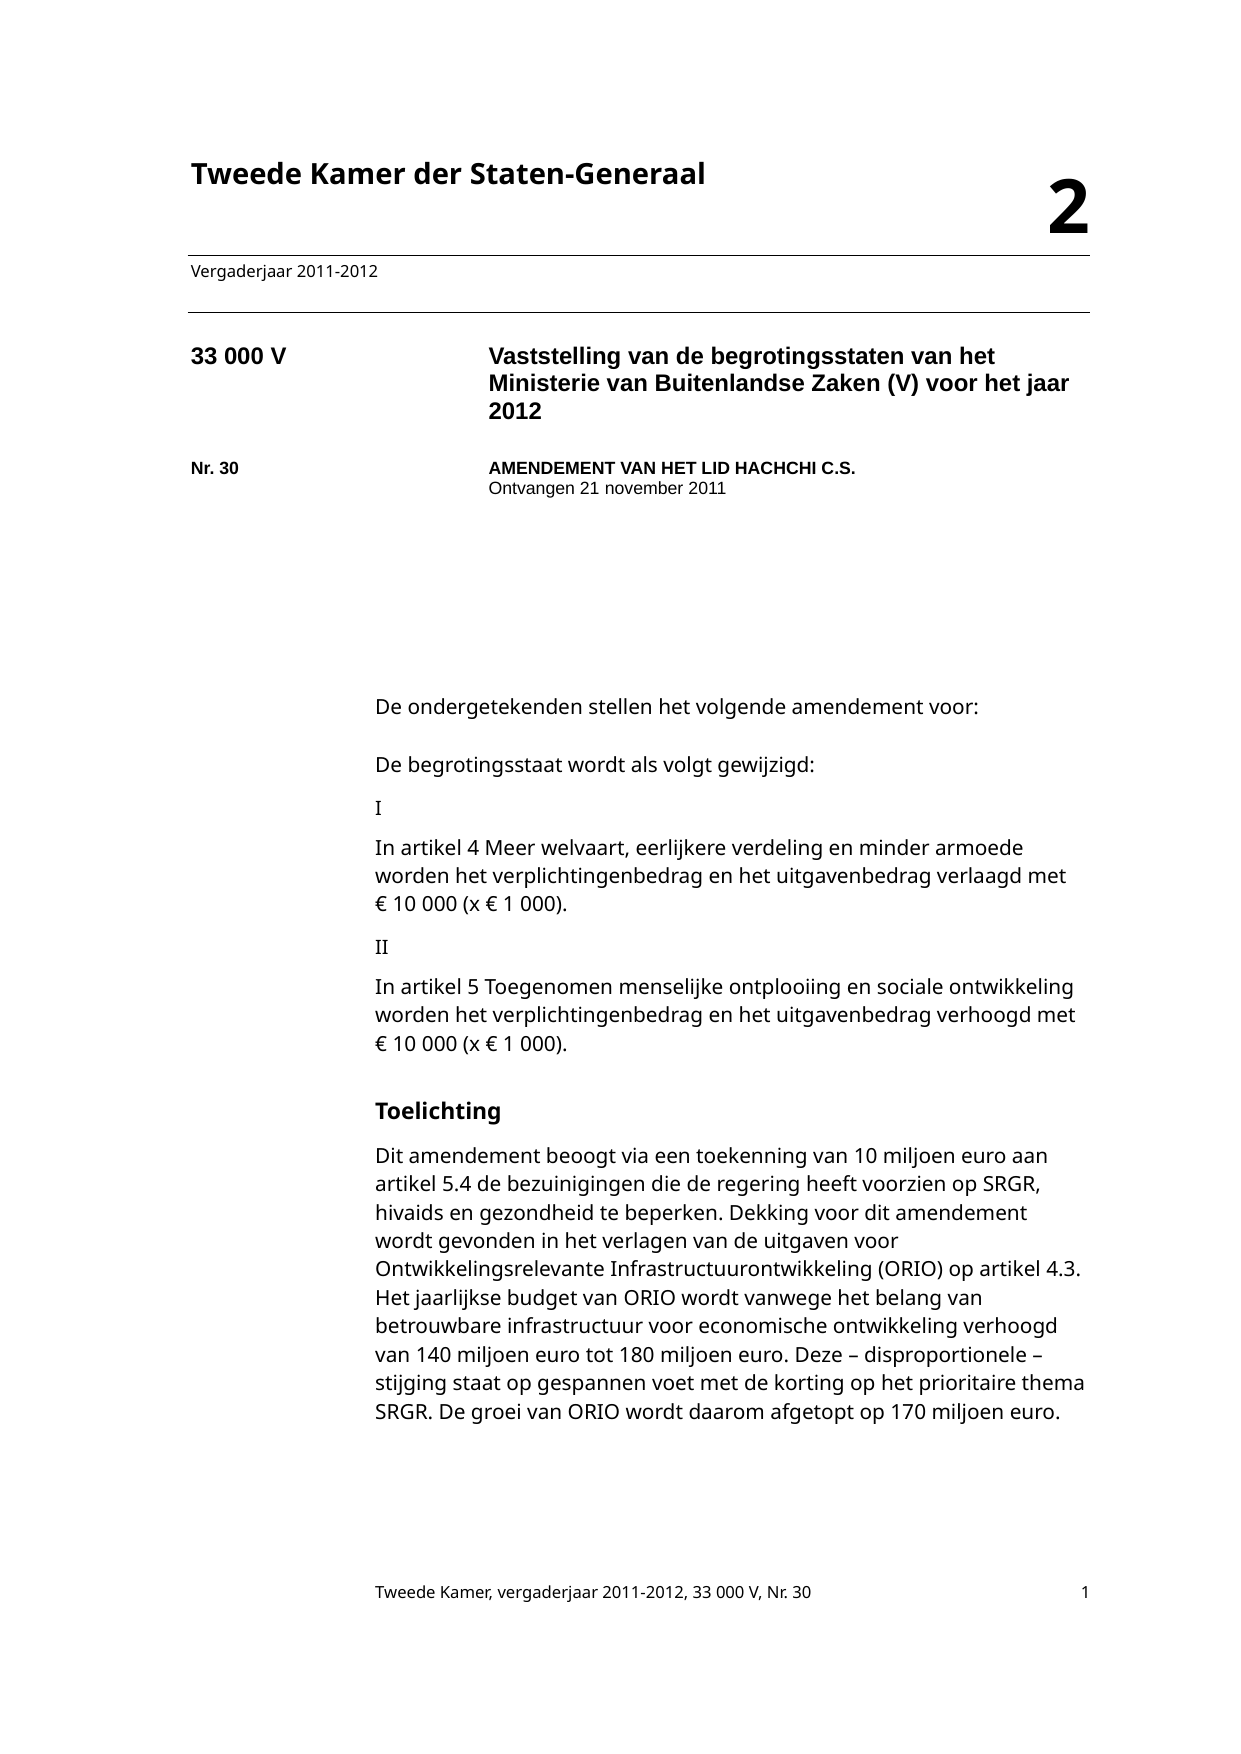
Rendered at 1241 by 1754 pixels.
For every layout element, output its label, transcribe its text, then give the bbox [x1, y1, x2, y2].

table_cell Vaststelling van de begrotingsstaten van het Ministerie van Buitenlandse Zaken (V) voor het jaar 2012 [485, 339, 1090, 454]
text De ondergetekenden stellen het volgende amendement voor: [375, 692, 1090, 721]
text In artikel 4 Meer welvaart, eerlijkere verdeling en minder armoede worden het verplichtingenbedrag en het uitgavenbedrag verlaagd met € 10 000 (x € 1 000). [375, 833, 1090, 918]
text In artikel 5 Toegenomen menselijke ontplooiing en sociale ontwikkeling worden het verplichtingenbedrag en het uitgavenbedrag verhoogd met € 10 000 (x € 1 000). [375, 972, 1090, 1057]
text II [375, 933, 1090, 960]
table_cell [485, 313, 1090, 339]
table_cell Vergaderjaar 2011-2012 [188, 256, 485, 312]
table_cell Nr. 30 [188, 455, 485, 573]
table_header Tweede Kamer der Staten-Generaal [188, 150, 909, 255]
subtitle Toelichting [375, 1094, 1090, 1126]
table_cell [485, 256, 1090, 312]
text De begrotingsstaat wordt als volgt gewijzigd: [375, 751, 1090, 779]
table_cell AMENDEMENT VAN HET LID HACHCHI C.S. Ontvangen 21 november 2011 [485, 455, 1090, 573]
table_cell 33 000 V [188, 339, 485, 454]
text Het jaarlijkse budget van ORIO wordt vanwege het belang van betrouwbare infrastructuur voor economische ontwikkeling verhoogd van 140 miljoen euro tot 180 miljoen euro. Deze – disproportionele – stijging staat op gespannen voet met de korting op het prioritaire thema SRGR. De groei van ORIO wordt daarom afgetopt op 170 miljoen euro. [375, 1283, 1090, 1425]
text I [375, 794, 1090, 821]
table_cell [188, 313, 485, 339]
text Dit amendement beoogt via een toekenning van 10 miljoen euro aan artikel 5.4 de bezuinigingen die de regering heeft voorzien op SRGR, hivaids en gezondheid te beperken. Dekking voor dit amendement wordt gevonden in het verlagen van de uitgaven voor Ontwikkelingsrelevante Infrastructuurontwikkeling (ORIO) op artikel 4.3. [375, 1141, 1090, 1283]
table_header 2 [910, 150, 1090, 255]
